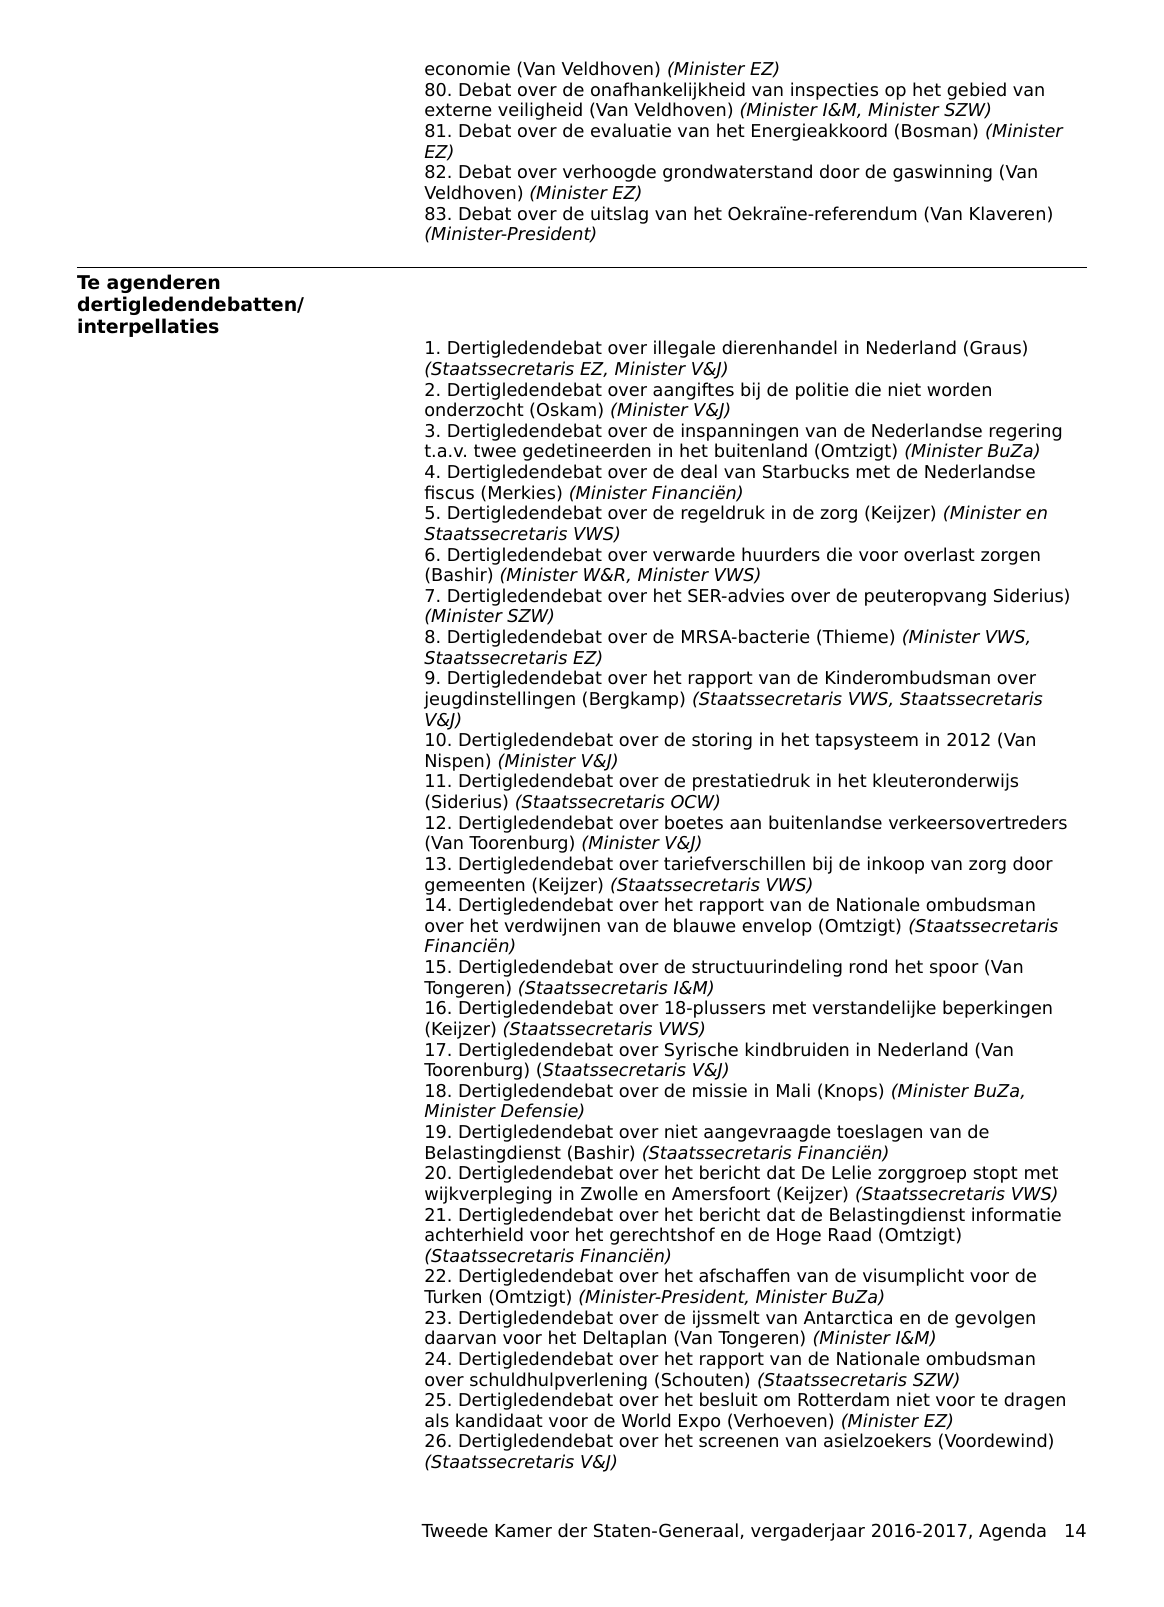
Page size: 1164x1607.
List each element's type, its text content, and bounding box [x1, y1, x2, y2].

table_cell 82. Debat over verhoogde grondwaterstand door de gaswinning (Van Veldhoven) (Minister EZ) [418, 162, 1087, 203]
table_cell 9. Dertigledendebat over het rapport van de Kinderombudsman over jeugdinstellingen (Bergkamp) (Staatssecretaris VWS, Staatssecretaris V&J) [418, 668, 1087, 730]
table_cell [401, 1122, 418, 1163]
table_cell [401, 338, 418, 379]
table_cell 4. Dertigledendebat over de deal van Starbucks met de Nederlandse fiscus (Merkies) (Minister Financiën) [418, 462, 1087, 503]
table_cell 12. Dertigledendebat over boetes aan buitenlandse verkeersovertreders (Van Toorenburg) (Minister V&J) [418, 813, 1087, 854]
table_cell [77, 957, 401, 998]
table_cell 80. Debat over de onafhankelijkheid van inspecties op het gebied van externe veiligheid (Van Veldhoven) (Minister I&M, Minister SZW) [418, 80, 1087, 121]
table_cell [77, 162, 401, 203]
table_cell [77, 1266, 401, 1308]
table_cell [77, 998, 401, 1039]
table_cell [401, 421, 418, 462]
table_cell [401, 1205, 418, 1266]
table_cell [401, 957, 418, 998]
table_cell 6. Dertigledendebat over verwarde huurders die voor overlast zorgen (Bashir) (Minister W&R, Minister VWS) [418, 545, 1087, 586]
table_cell [401, 162, 418, 203]
table_cell [401, 545, 418, 586]
table_cell [77, 627, 401, 668]
table_cell 21. Dertigledendebat over het bericht dat de Belastingdienst informatie achterhield voor het gerechtshof en de Hoge Raad (Omtzigt) (Staatssecretaris Financiën) [418, 1205, 1087, 1266]
table_cell [401, 998, 418, 1039]
table_cell [77, 503, 401, 544]
table_cell [401, 813, 418, 854]
table_cell 7. Dertigledendebat over het SER-advies over de peuteropvang Siderius) (Minister SZW) [418, 586, 1087, 627]
table_cell [401, 380, 418, 421]
table_cell 16. Dertigledendebat over 18-plussers met verstandelijke beperkingen (Keijzer) (Staatssecretaris VWS) [418, 998, 1087, 1039]
table_cell [401, 668, 418, 730]
table_cell 81. Debat over de evaluatie van het Energieakkoord (Bosman) (Minister EZ) [418, 121, 1087, 162]
table_cell [401, 1431, 418, 1473]
table_cell [401, 1163, 418, 1204]
table_cell 14. Dertigledendebat over het rapport van de Nationale ombudsman over het verdwijnen van de blauwe envelop (Omtzigt) (Staatssecretaris Financiën) [418, 895, 1087, 957]
table_cell [401, 462, 418, 503]
table_cell [77, 1163, 401, 1204]
table_cell [401, 1040, 418, 1081]
table_cell [401, 586, 418, 627]
table_cell 8. Dertigledendebat over de MRSA-bacterie (Thieme) (Minister VWS, Staatssecretaris EZ) [418, 627, 1087, 668]
table_cell [77, 338, 401, 379]
table_cell [77, 204, 401, 245]
table_cell [77, 771, 401, 813]
table_cell [401, 204, 418, 245]
table_cell 13. Dertigledendebat over tariefverschillen bij de inkoop van zorg door gemeenten (Keijzer) (Staatssecretaris VWS) [418, 854, 1087, 895]
table_cell [401, 1349, 418, 1390]
table_cell [77, 730, 401, 771]
table_cell [77, 1081, 401, 1122]
table_cell 83. Debat over de uitslag van het Oekraïne-referendum (Van Klaveren) (Minister-President) [418, 204, 1087, 245]
table_cell [77, 462, 401, 503]
table_cell [401, 895, 418, 957]
table_cell 25. Dertigledendebat over het besluit om Rotterdam niet voor te dragen als kandidaat voor de World Expo (Verhoeven) (Minister EZ) [418, 1390, 1087, 1431]
table_cell [401, 59, 418, 80]
table_cell [77, 1040, 401, 1081]
table_cell [401, 121, 418, 162]
table_cell 26. Dertigledendebat over het screenen van asielzoekers (Voordewind) (Staatssecretaris V&J) [418, 1431, 1087, 1473]
table_cell [77, 121, 401, 162]
table_cell [401, 627, 418, 668]
table_cell 17. Dertigledendebat over Syrische kindbruiden in Nederland (Van Toorenburg) (Staatssecretaris V&J) [418, 1040, 1087, 1081]
table_cell [77, 80, 401, 121]
table_header Te agenderen dertigledendebatten/ interpellaties [77, 268, 401, 338]
table_cell 24. Dertigledendebat over het rapport van de Nationale ombudsman over schuldhulpverlening (Schouten) (Staatssecretaris SZW) [418, 1349, 1087, 1390]
table_cell 19. Dertigledendebat over niet aangevraagde toeslagen van de Belastingdienst (Bashir) (Staatssecretaris Financiën) [418, 1122, 1087, 1163]
table_cell 10. Dertigledendebat over de storing in het tapsysteem in 2012 (Van Nispen) (Minister V&J) [418, 730, 1087, 771]
table_cell [401, 503, 418, 544]
table_cell 3. Dertigledendebat over de inspanningen van de Nederlandse regering t.a.v. twee gedetineerden in het buitenland (Omtzigt) (Minister BuZa) [418, 421, 1087, 462]
table_cell [401, 1081, 418, 1122]
table_cell [77, 1308, 401, 1349]
table_cell 11. Dertigledendebat over de prestatiedruk in het kleuteronderwijs (Siderius) (Staatssecretaris OCW) [418, 771, 1087, 813]
table_cell [77, 1431, 401, 1473]
table_cell [77, 854, 401, 895]
table_cell 20. Dertigledendebat over het bericht dat De Lelie zorggroep stopt met wijkverpleging in Zwolle en Amersfoort (Keijzer) (Staatssecretaris VWS) [418, 1163, 1087, 1204]
table_cell [77, 1349, 401, 1390]
table_cell [401, 730, 418, 771]
table_cell 22. Dertigledendebat over het afschaffen van de visumplicht voor de Turken (Omtzigt) (Minister-President, Minister BuZa) [418, 1266, 1087, 1308]
table_header [401, 268, 418, 338]
table_cell [401, 1266, 418, 1308]
table_cell [401, 771, 418, 813]
table_cell 5. Dertigledendebat over de regeldruk in de zorg (Keijzer) (Minister en Staatssecretaris VWS) [418, 503, 1087, 544]
table_cell [77, 668, 401, 730]
table_cell [77, 1390, 401, 1431]
table_cell [77, 421, 401, 462]
table_cell [401, 80, 418, 121]
table_cell [77, 59, 401, 80]
table_cell [401, 854, 418, 895]
table_cell [401, 1390, 418, 1431]
table_cell [77, 545, 401, 586]
table_cell [77, 586, 401, 627]
table_header [418, 268, 1087, 338]
table_cell 1. Dertigledendebat over illegale dierenhandel in Nederland (Graus) (Staatssecretaris EZ, Minister V&J) [418, 338, 1087, 379]
table_cell [77, 895, 401, 957]
table_cell [77, 1122, 401, 1163]
table_cell [77, 1205, 401, 1266]
table_cell economie (Van Veldhoven) (Minister EZ) [418, 59, 1087, 80]
table_cell 15. Dertigledendebat over de structuurindeling rond het spoor (Van Tongeren) (Staatssecretaris I&M) [418, 957, 1087, 998]
table_cell 18. Dertigledendebat over de missie in Mali (Knops) (Minister BuZa, Minister Defensie) [418, 1081, 1087, 1122]
table_cell [401, 1308, 418, 1349]
table_cell [77, 380, 401, 421]
table_cell [77, 813, 401, 854]
table_cell 2. Dertigledendebat over aangiftes bij de politie die niet worden onderzocht (Oskam) (Minister V&J) [418, 380, 1087, 421]
table_cell 23. Dertigledendebat over de ijssmelt van Antarctica en de gevolgen daarvan voor het Deltaplan (Van Tongeren) (Minister I&M) [418, 1308, 1087, 1349]
